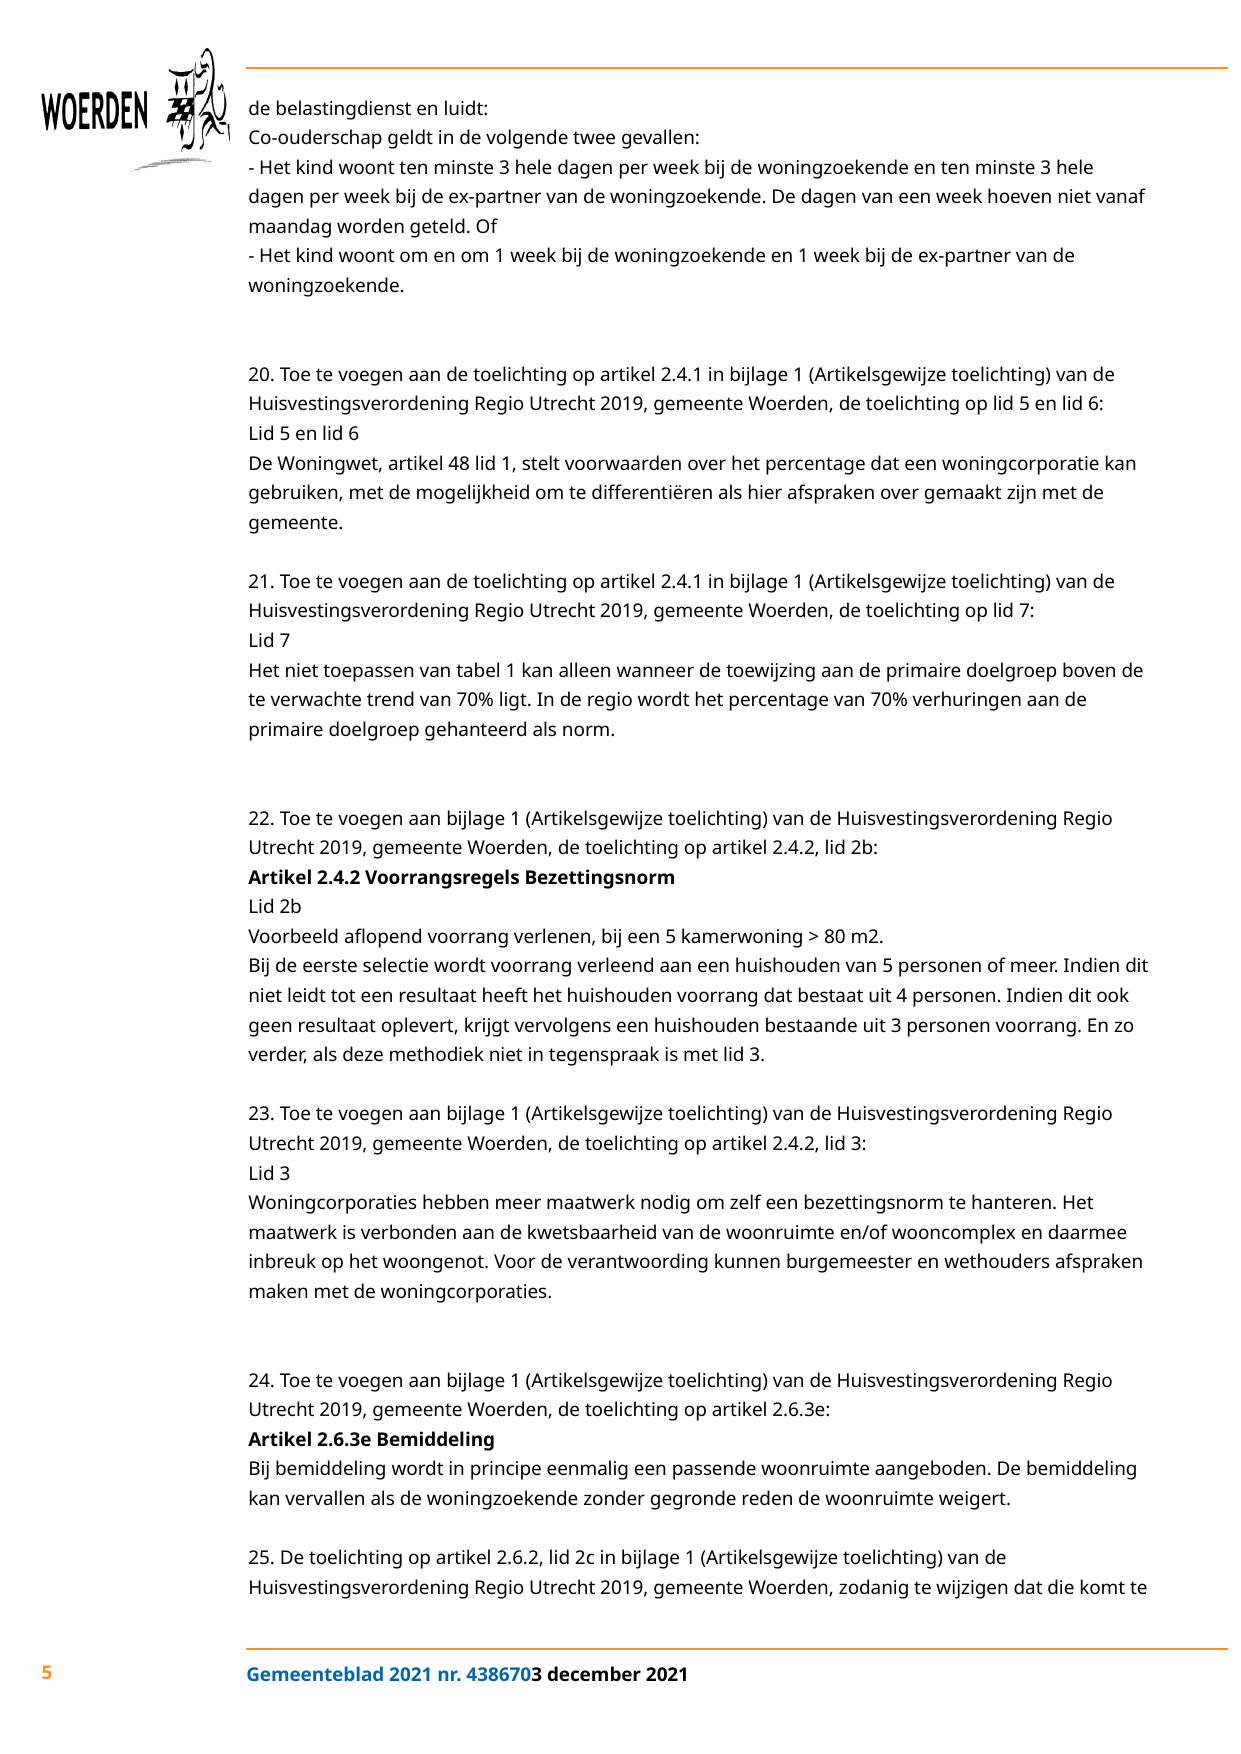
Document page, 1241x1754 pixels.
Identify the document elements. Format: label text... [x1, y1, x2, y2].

text Lid 5 en lid 6 [248, 420, 1152, 446]
text Het niet toepassen van tabel 1 kan alleen wanneer de toewijzing aan de primaire doelgroep boven de te verwachte trend van 70% ligt. In de regio wordt het percentage van 70% verhuringen aan de primaire doelgroep gehanteerd als norm. [248, 657, 1152, 742]
text Voorbeeld aflopend voorrang verlenen, bij een 5 kamerwoning > 80 m2. [248, 923, 1152, 949]
text 25. De toelichting op artikel 2.6.2, lid 2c in bijlage 1 (Artikelsgewijze toelichting) van de Huisvestingsverordening Regio Utrecht 2019, gemeente Woerden, zodanig te wijzigen dat die komt te [248, 1544, 1152, 1600]
text Woningcorporaties hebben meer maatwerk nodig om zelf een bezettingsnorm te hanteren. Het maatwerk is verbonden aan de kwetsbaarheid van de woonruimte en/of wooncomplex en daarmee inbreuk op het woongenot. Voor de verantwoording kunnen burgemeester en wethouders afspraken maken met de woningcorporaties. [248, 1189, 1152, 1304]
text 23. Toe te voegen aan bijlage 1 (Artikelsgewijze toelichting) van de Huisvestingsverordening Regio Utrecht 2019, gemeente Woerden, de toelichting op artikel 2.4.2, lid 3: [248, 1101, 1152, 1156]
text Bij de eerste selectie wordt voorrang verleend aan een huishouden van 5 personen of meer. Indien dit niet leidt tot een resultaat heeft het huishouden voorrang dat bestaat uit 4 personen. Indien dit ook geen resultaat oplevert, krijgt vervolgens een huishouden bestaande uit 3 personen voorrang. En zo verder, als deze methodiek niet in tegenspraak is met lid 3. [248, 953, 1152, 1067]
text - Het kind woont ten minste 3 hele dagen per week bij de woningzoekende en ten minste 3 hele dagen per week bij de ex-partner van de woningzoekende. De dagen van een week hoeven niet vanaf maandag worden geteld. Of [248, 154, 1152, 239]
text - Het kind woont om en om 1 week bij de woningzoekende en 1 week bij de ex-partner van de woningzoekende. [248, 243, 1152, 298]
text Co-ouderschap geldt in de volgende twee gevallen: [248, 124, 1152, 150]
text De Woningwet, artikel 48 lid 1, stelt voorwaarden over het percentage dat een woningcorporatie kan gebruiken, met de mogelijkheid om te differentiëren als hier afspraken over gemaakt zijn met de gemeente. [248, 450, 1152, 535]
text de belastingdienst en luidt: [248, 95, 1152, 121]
text Lid 3 [248, 1160, 1152, 1186]
text Artikel 2.4.2 Voorrangsregels Bezettingsnorm [248, 864, 1152, 890]
text Bij bemiddeling wordt in principe eenmalig een passende woonruimte aangeboden. De bemiddeling kan vervallen als de woningzoekende zonder gegronde reden de woonruimte weigert. [248, 1456, 1152, 1511]
text 22. Toe te voegen aan bijlage 1 (Artikelsgewijze toelichting) van de Huisvestingsverordening Regio Utrecht 2019, gemeente Woerden, de toelichting op artikel 2.4.2, lid 2b: [248, 805, 1152, 860]
text Artikel 2.6.3e Bemiddeling [248, 1426, 1152, 1452]
text 21. Toe te voegen aan de toelichting op artikel 2.4.1 in bijlage 1 (Artikelsgewijze toelichting) van de Huisvestingsverordening Regio Utrecht 2019, gemeente Woerden, de toelichting op lid 7: [248, 568, 1152, 623]
text 24. Toe te voegen aan bijlage 1 (Artikelsgewijze toelichting) van de Huisvestingsverordening Regio Utrecht 2019, gemeente Woerden, de toelichting op artikel 2.6.3e: [248, 1367, 1152, 1422]
text Lid 7 [248, 627, 1152, 653]
picture [41, 47, 231, 172]
text 20. Toe te voegen aan de toelichting op artikel 2.4.1 in bijlage 1 (Artikelsgewijze toelichting) van de Huisvestingsverordening Regio Utrecht 2019, gemeente Woerden, de toelichting op lid 5 en lid 6: [248, 361, 1152, 416]
text Lid 2b [248, 893, 1152, 919]
